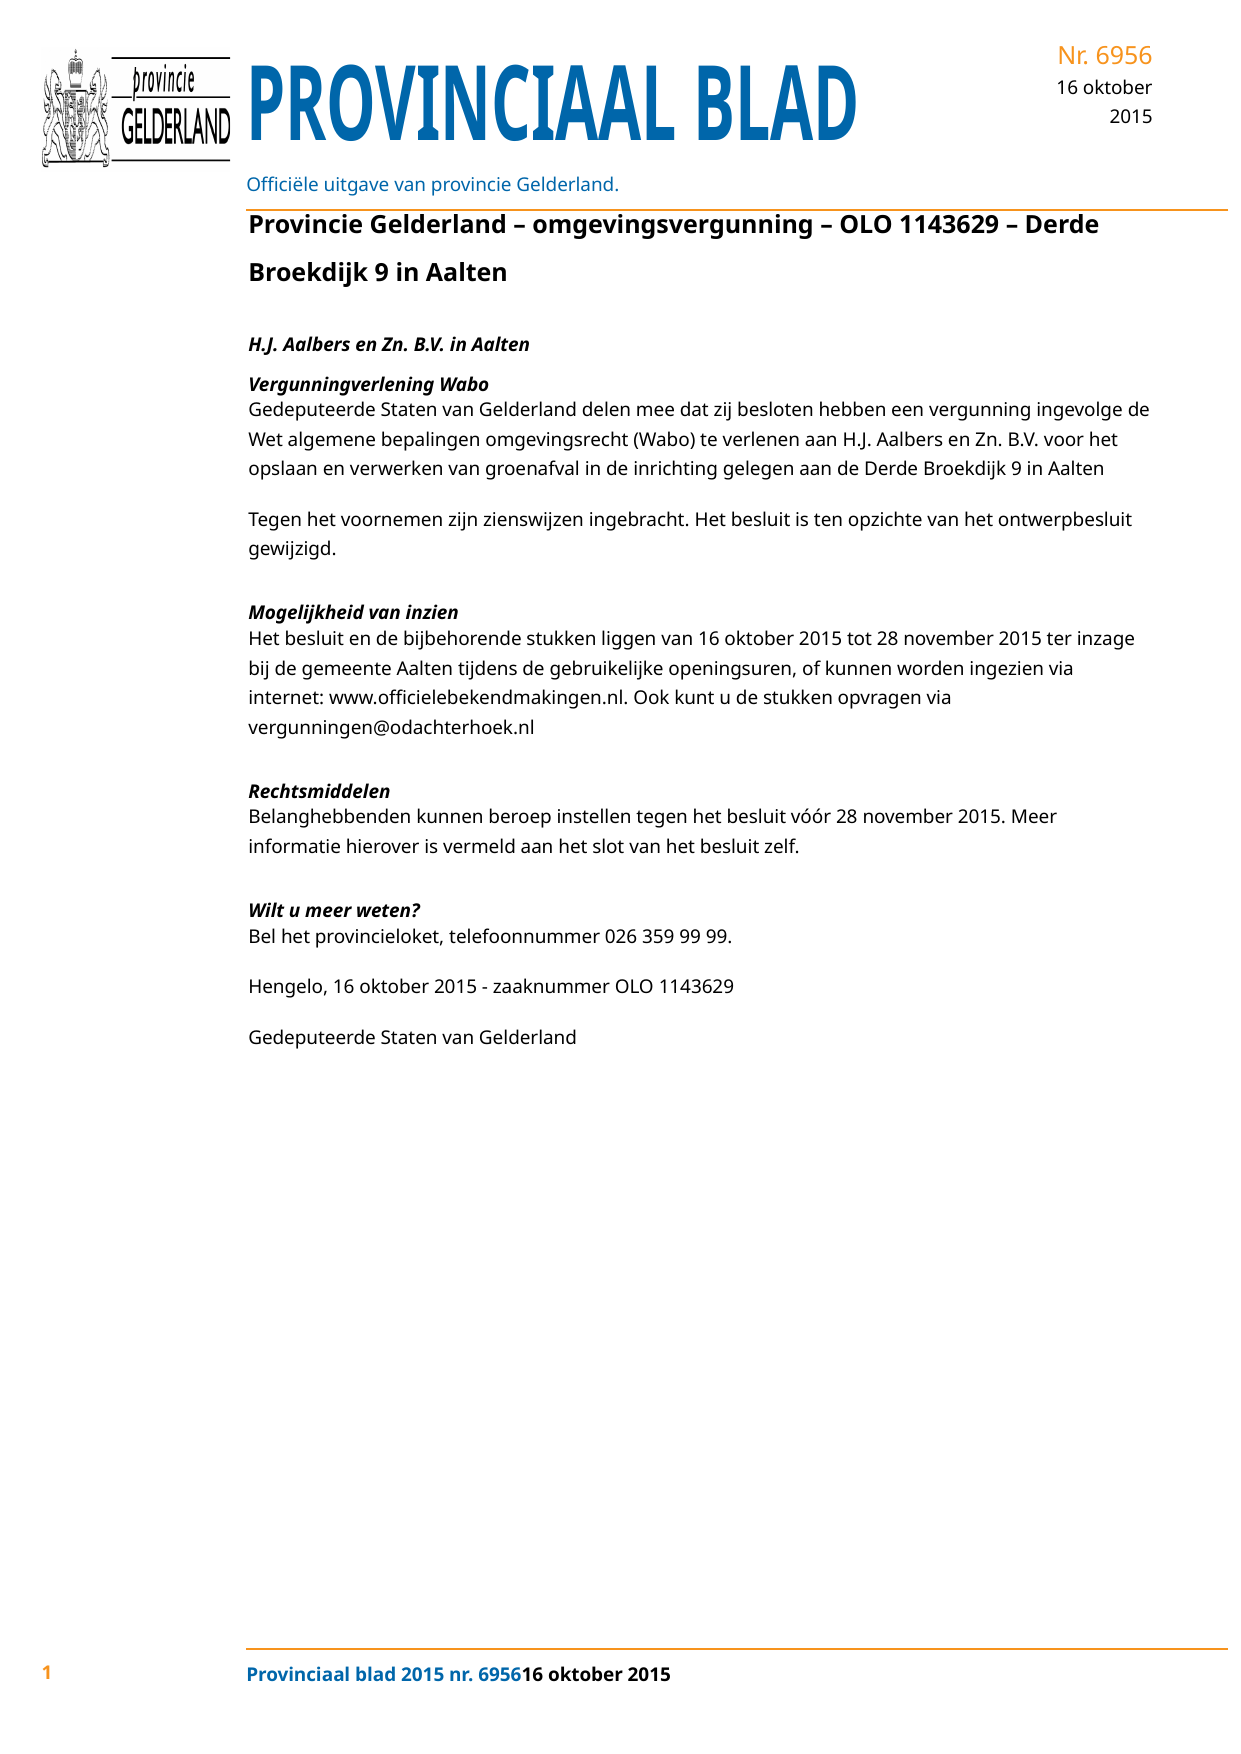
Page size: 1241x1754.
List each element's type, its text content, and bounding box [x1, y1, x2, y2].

text Tegen het voornemen zijn zienswijzen ingebracht. Het besluit is ten opzichte van het ontwerpbesluit gewijzigd. [248, 506, 1152, 561]
text Gedeputeerde Staten van Gelderland delen mee dat zij besloten hebben een vergunning ingevolge de Wet algemene bepalingen omgevingsrecht (Wabo) te verlenen aan H.J. Aalbers en Zn. B.V. voor het opslaan en verwerken van groenafval in de inrichting gelegen aan de Derde Broekdijk 9 in Aalten [248, 396, 1152, 481]
text Gedeputeerde Staten van Gelderland [248, 1024, 1152, 1049]
text Hengelo, 16 oktober 2015 - zaaknummer OLO 1143629 [248, 973, 1152, 999]
text H.J. Aalbers en Zn. B.V. in Aalten [248, 331, 1152, 357]
text Provincie Gelderland – omgevingsvergunning – OLO 1143629 – Derde Broekdijk 9 in Aalten [248, 211, 1152, 288]
text Vergunningverlening Wabo [248, 371, 1152, 396]
text Rechtsmiddelen [248, 778, 1152, 804]
picture [41, 47, 231, 172]
text Het besluit en de bijbehorende stukken liggen van 16 oktober 2015 tot 28 november 2015 ter inzage bij de gemeente Aalten tijdens de gebruikelijke openingsuren, of kunnen worden ingezien via internet: www.officielebekendmakingen.nl. Ook kunt u de stukken opvragen via vergunningen@odachterhoek.nl [248, 625, 1152, 740]
text Belanghebbenden kunnen beroep instellen tegen het besluit vóór 28 november 2015. Meer informatie hierover is vermeld aan het slot van het besluit zelf. [248, 804, 1152, 859]
text Bel het provincieloket, telefoonnummer 026 359 99 99. [248, 923, 1152, 949]
text Mogelijkheid van inzien [248, 599, 1152, 625]
text Wilt u meer weten? [248, 897, 1152, 923]
